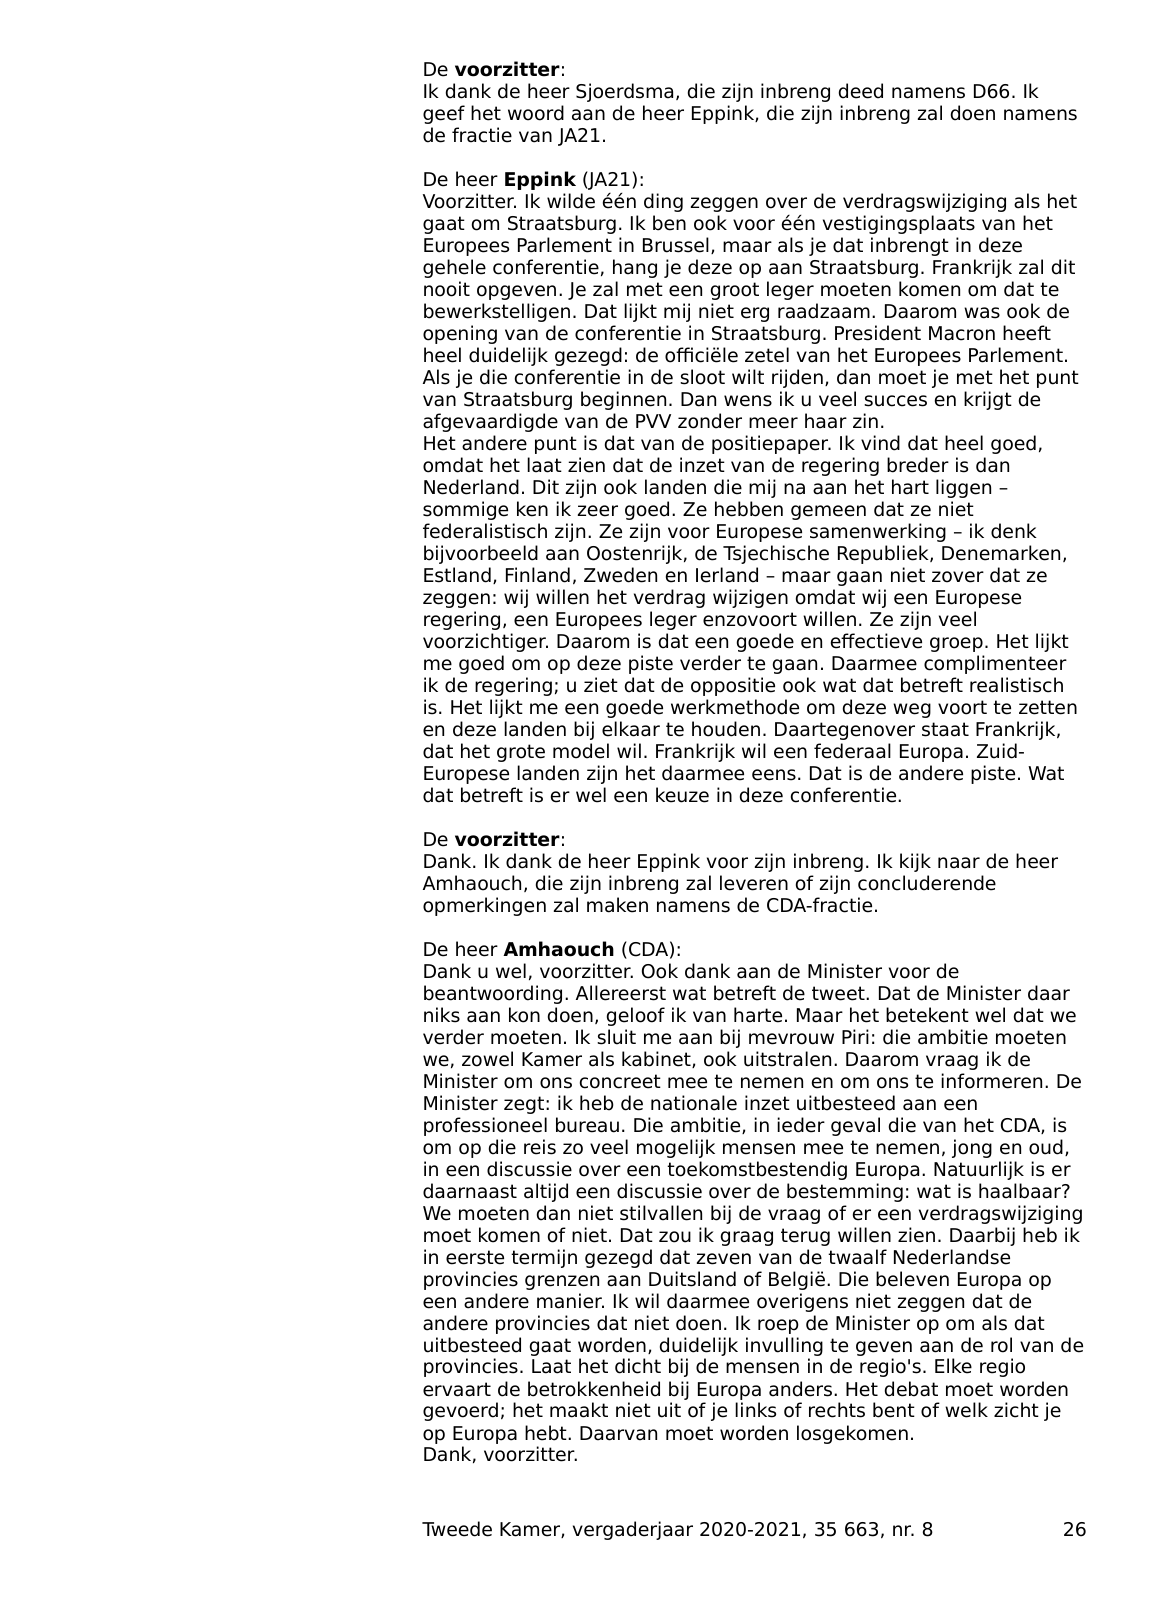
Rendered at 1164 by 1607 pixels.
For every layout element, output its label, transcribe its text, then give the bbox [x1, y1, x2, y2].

text De heer Eppink (JA21): [422, 169, 1087, 191]
text Voorzitter. Ik wilde één ding zeggen over de verdragswijziging als het gaat om Straatsburg. Ik ben ook voor één vestigingsplaats van het Europees Parlement in Brussel, maar als je dat inbrengt in deze gehele conferentie, hang je deze op aan Straatsburg. Frankrijk zal dit nooit opgeven. Je zal met een groot leger moeten komen om dat te bewerkstelligen. Dat lijkt mij niet erg raadzaam. Daarom was ook de opening van de conferentie in Straatsburg. President Macron heeft heel duidelijk gezegd: de officiële zetel van het Europees Parlement. Als je die conferentie in de sloot wilt rijden, dan moet je met het punt van Straatsburg beginnen. Dan wens ik u veel succes en krijgt de afgevaardigde van de PVV zonder meer haar zin. [422, 191, 1087, 433]
text Dank, voorzitter. [422, 1444, 1087, 1466]
text De voorzitter: [422, 59, 1087, 81]
text Het andere punt is dat van de positiepaper. Ik vind dat heel goed, omdat het laat zien dat de inzet van de regering breder is dan Nederland. Dit zijn ook landen die mij na aan het hart liggen – sommige ken ik zeer goed. Ze hebben gemeen dat ze niet federalistisch zijn. Ze zijn voor Europese samenwerking – ik denk bijvoorbeeld aan Oostenrijk, de Tsjechische Republiek, Denemarken, Estland, Finland, Zweden en Ierland – maar gaan niet zover dat ze zeggen: wij willen het verdrag wijzigen omdat wij een Europese regering, een Europees leger enzovoort willen. Ze zijn veel voorzichtiger. Daarom is dat een goede en effectieve groep. Het lijkt me goed om op deze piste verder te gaan. Daarmee complimenteer ik de regering; u ziet dat de oppositie ook wat dat betreft realistisch is. Het lijkt me een goede werkmethode om deze weg voort te zetten en deze landen bij elkaar te houden. Daartegenover staat Frankrijk, dat het grote model wil. Frankrijk wil een federaal Europa. Zuid-Europese landen zijn het daarmee eens. Dat is de andere piste. Wat dat betreft is er wel een keuze in deze conferentie. [422, 433, 1087, 807]
text De voorzitter: [422, 829, 1087, 851]
text Dank u wel, voorzitter. Ook dank aan de Minister voor de beantwoording. Allereerst wat betreft de tweet. Dat de Minister daar niks aan kon doen, geloof ik van harte. Maar het betekent wel dat we verder moeten. Ik sluit me aan bij mevrouw Piri: die ambitie moeten we, zowel Kamer als kabinet, ook uitstralen. Daarom vraag ik de Minister om ons concreet mee te nemen en om ons te informeren. De Minister zegt: ik heb de nationale inzet uitbesteed aan een professioneel bureau. Die ambitie, in ieder geval die van het CDA, is om op die reis zo veel mogelijk mensen mee te nemen, jong en oud, in een discussie over een toekomstbestendig Europa. Natuurlijk is er daarnaast altijd een discussie over de bestemming: wat is haalbaar? We moeten dan niet stilvallen bij de vraag of er een verdragswijziging moet komen of niet. Dat zou ik graag terug willen zien. Daarbij heb ik in eerste termijn gezegd dat zeven van de twaalf Nederlandse provincies grenzen aan Duitsland of België. Die beleven Europa op een andere manier. Ik wil daarmee overigens niet zeggen dat de andere provincies dat niet doen. Ik roep de Minister op om als dat uitbesteed gaat worden, duidelijk invulling te geven aan de rol van de provincies. Laat het dicht bij de mensen in de regio's. Elke regio ervaart de betrokkenheid bij Europa anders. Het debat moet worden gevoerd; het maakt niet uit of je links of rechts bent of welk zicht je op Europa hebt. Daarvan moet worden losgekomen. [422, 961, 1087, 1444]
text Dank. Ik dank de heer Eppink voor zijn inbreng. Ik kijk naar de heer Amhaouch, die zijn inbreng zal leveren of zijn concluderende opmerkingen zal maken namens de CDA-fractie. [422, 851, 1087, 917]
text Ik dank de heer Sjoerdsma, die zijn inbreng deed namens D66. Ik geef het woord aan de heer Eppink, die zijn inbreng zal doen namens de fractie van JA21. [422, 81, 1087, 147]
text De heer Amhaouch (CDA): [422, 939, 1087, 961]
